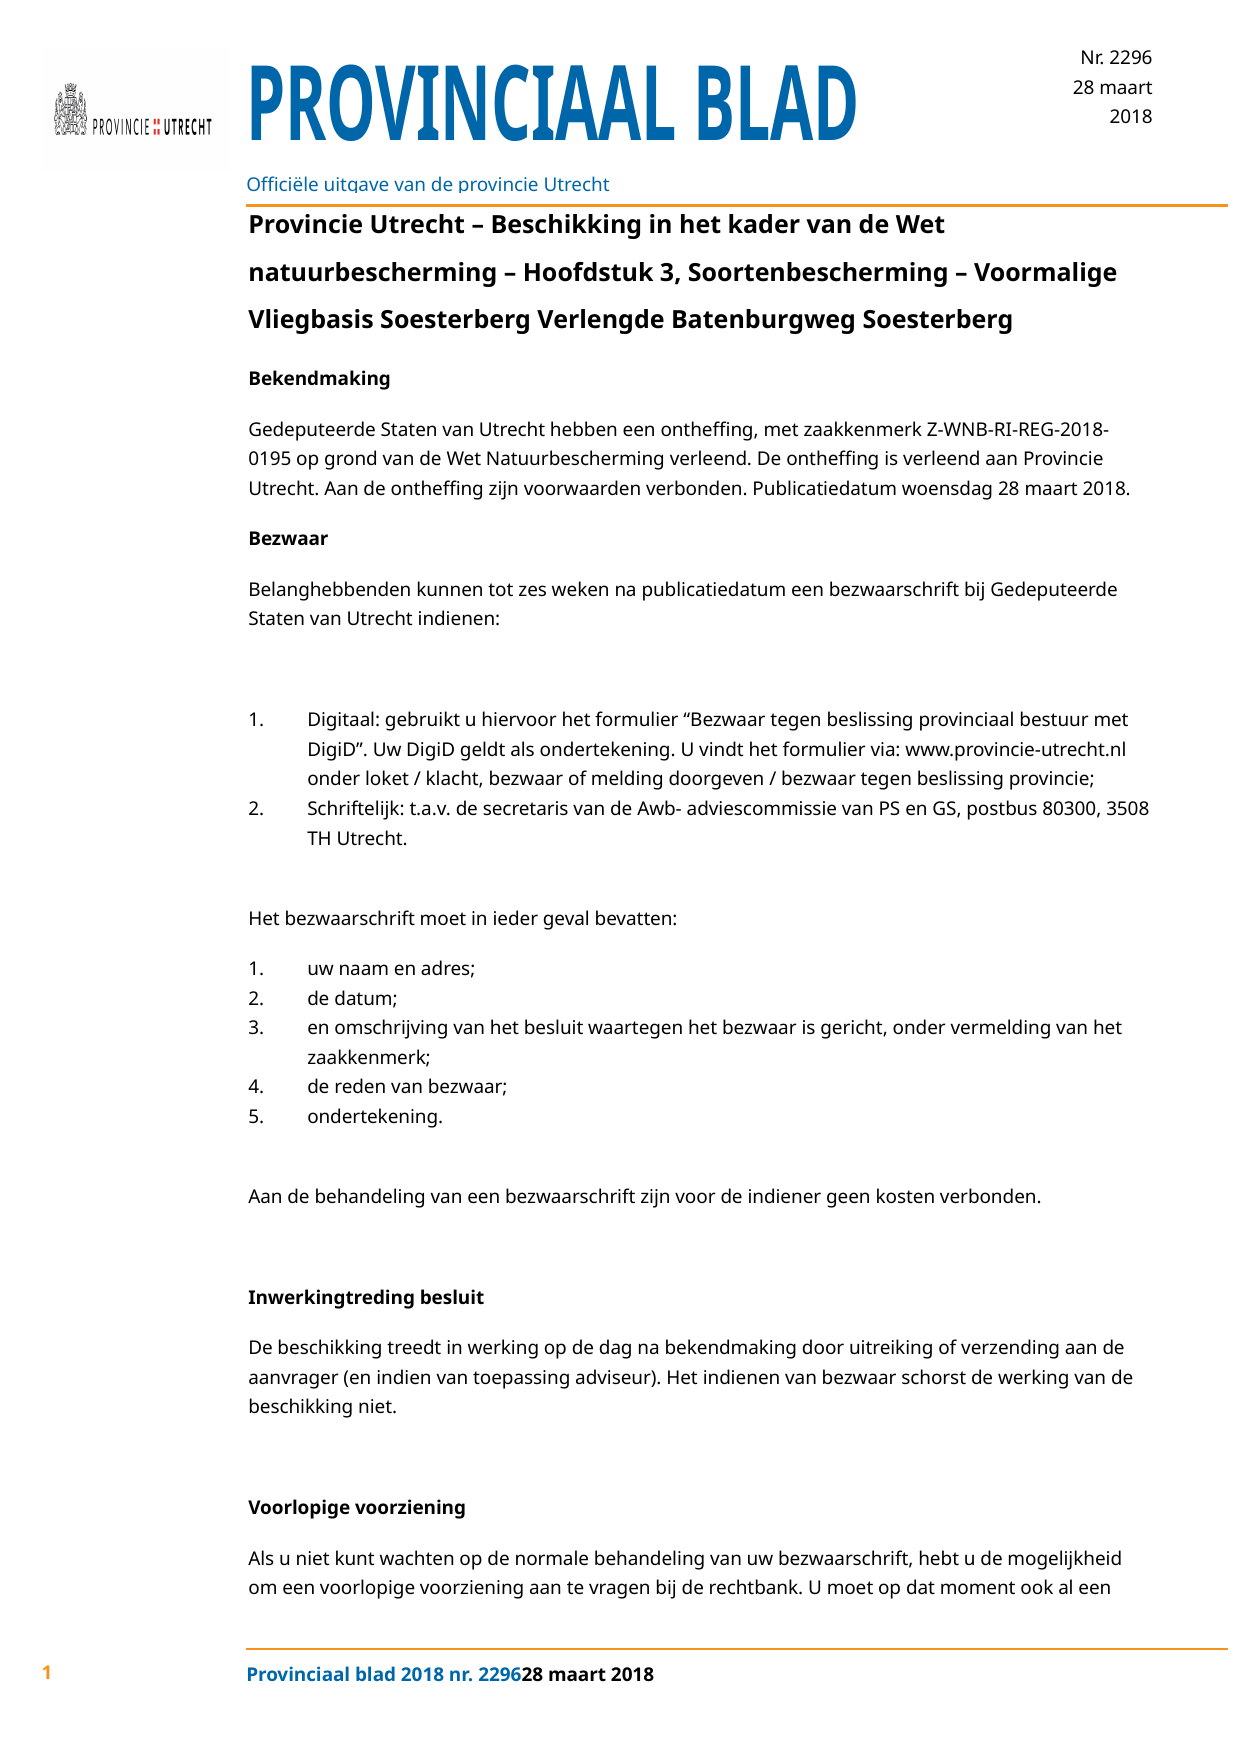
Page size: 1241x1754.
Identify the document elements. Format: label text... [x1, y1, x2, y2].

list Schriftelijk: t.a.v. de secretaris van de Awb- adviescommissie van PS en GS, postbus 80300, 3508 TH Utrecht. [248, 795, 1152, 850]
list de reden van bezwaar; [248, 1073, 1152, 1099]
list de datum; [248, 985, 1152, 1010]
text Voorlopige voorziening [248, 1494, 1152, 1520]
text De beschikking treedt in werking op de dag na bekendmaking door uitreiking of verzending aan de aanvrager (en indien van toepassing adviseur). Het indienen van bezwaar schorst de werking van de beschikking niet. [248, 1334, 1152, 1419]
picture [41, 47, 231, 172]
text Als u niet kunt wachten op de normale behandeling van uw bezwaarschrift, hebt u de mogelijkheid om een voorlopige voorziening aan te vragen bij de rechtbank. U moet op dat moment ook al een [248, 1545, 1152, 1600]
list ondertekening. [248, 1103, 1152, 1129]
text Gedeputeerde Staten van Utrecht hebben een ontheffing, met zaakkenmerk Z-WNB-RI-REG-2018-0195 op grond van de Wet Natuurbescherming verleend. De ontheffing is verleend aan Provincie Utrecht. Aan de ontheffing zijn voorwaarden verbonden. Publicatiedatum woensdag 28 maart 2018. [248, 416, 1152, 501]
text Aan de behandeling van een bezwaarschrift zijn voor de indiener geen kosten verbonden. [248, 1183, 1152, 1209]
text Inwerkingtreding besluit [248, 1284, 1152, 1309]
text Provincie Utrecht – Beschikking in het kader van de Wet natuurbescherming – Hoofdstuk 3, Soortenbescherming – Voormalige Vliegbasis Soesterberg Verlengde Batenburgweg Soesterberg [248, 207, 1152, 336]
text Het bezwaarschrift moet in ieder geval bevatten: [248, 905, 1152, 930]
list uw naam en adres; [248, 955, 1152, 981]
list en omschrijving van het besluit waartegen het bezwaar is gericht, onder vermelding van het zaakkenmerk; [248, 1014, 1152, 1069]
text Belanghebbenden kunnen tot zes weken na publicatiedatum een bezwaarschrift bij Gedeputeerde Staten van Utrecht indienen: [248, 576, 1152, 631]
list Digitaal: gebruikt u hiervoor het formulier “Bezwaar tegen beslissing provinciaal bestuur met DigiD”. Uw DigiD geldt als ondertekening. U vindt het formulier via: www.provincie-utrecht.nl onder loket / klacht, bezwaar of melding doorgeven / bezwaar tegen beslissing provincie; [248, 706, 1152, 791]
text Bezwaar [248, 526, 1152, 551]
text Bekendmaking [248, 366, 1152, 391]
